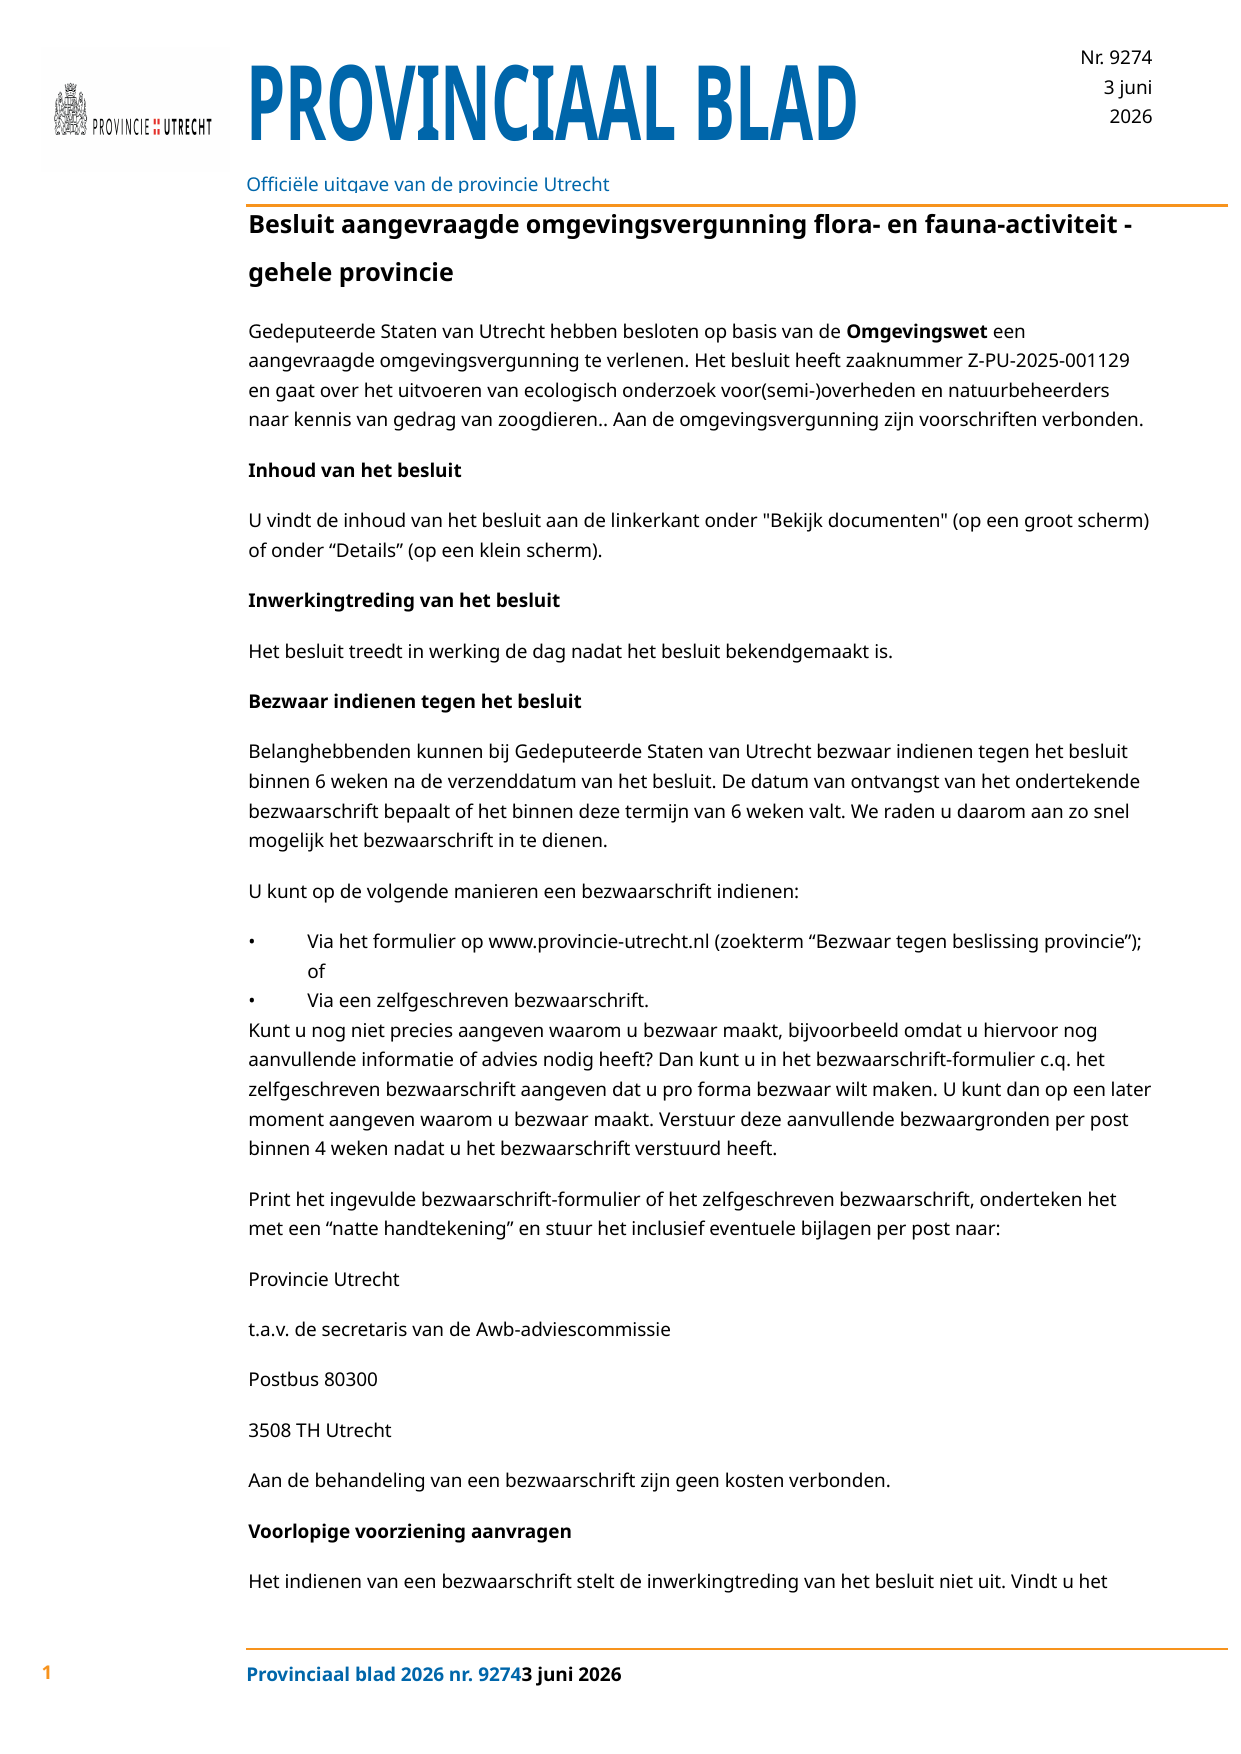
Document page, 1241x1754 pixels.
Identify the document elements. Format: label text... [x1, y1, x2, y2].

text Belanghebbenden kunnen bij Gedeputeerde Staten van Utrecht bezwaar indienen tegen het besluit binnen 6 weken na de verzenddatum van het besluit. De datum van ontvangst van het ondertekende bezwaarschrift bepaalt of het binnen deze termijn van 6 weken valt. We raden u daarom aan zo snel mogelijk het bezwaarschrift in te dienen. [248, 739, 1152, 853]
text U kunt op de volgende manieren een bezwaarschrift indienen: [248, 878, 1152, 904]
text Bezwaar indienen tegen het besluit [248, 688, 1152, 714]
text Print het ingevulde bezwaarschrift-formulier of het zelfgeschreven bezwaarschrift, onderteken het met een “natte handtekening” en stuur het inclusief eventuele bijlagen per post naar: [248, 1186, 1152, 1241]
text U vindt de inhoud van het besluit aan de linkerkant onder "Bekijk documenten" (op een groot scherm) of onder “Details” (op een klein scherm). [248, 507, 1152, 563]
text Gedeputeerde Staten van Utrecht hebben besloten op basis van de Omgevingswet een aangevraagde omgevingsvergunning te verlenen. Het besluit heeft zaaknummer Z-PU-2025-001129 en gaat over het uitvoeren van ecologisch onderzoek voor(semi-)overheden en natuurbeheerders naar kennis van gedrag van zoogdieren.. Aan de omgevingsvergunning zijn voorschriften verbonden. [248, 318, 1152, 432]
list Via het formulier op www.provincie-utrecht.nl (zoekterm “Bezwaar tegen beslissing provincie”); of [248, 928, 1152, 984]
text Het indienen van een bezwaarschrift stelt de inwerkingtreding van het besluit niet uit. Vindt u het [248, 1568, 1152, 1594]
picture [41, 47, 231, 172]
text Postbus 80300 [248, 1367, 1152, 1392]
text Voorlopige voorziening aanvragen [248, 1518, 1152, 1544]
text t.a.v. de secretaris van de Awb-adviescommissie [248, 1316, 1152, 1342]
list Via een zelfgeschreven bezwaarschrift. [248, 987, 1152, 1013]
text Provincie Utrecht [248, 1266, 1152, 1292]
text Inwerkingtreding van het besluit [248, 587, 1152, 613]
text Besluit aangevraagde omgevingsvergunning flora- en fauna-activiteit - gehele provincie [248, 207, 1152, 288]
text Het besluit treedt in werking de dag nadat het besluit bekendgemaakt is. [248, 638, 1152, 664]
text Inhoud van het besluit [248, 457, 1152, 483]
text Kunt u nog niet precies aangeven waarom u bezwaar maakt, bijvoorbeeld omdat u hiervoor nog aanvullende informatie of advies nodig heeft? Dan kunt u in het bezwaarschrift-formulier c.q. het zelfgeschreven bezwaarschrift aangeven dat u pro forma bezwaar wilt maken. U kunt dan op een later moment aangeven waarom u bezwaar maakt. Verstuur deze aanvullende bezwaargronden per post binnen 4 weken nadat u het bezwaarschrift verstuurd heeft. [248, 1017, 1152, 1161]
text Aan de behandeling van een bezwaarschrift zijn geen kosten verbonden. [248, 1467, 1152, 1493]
text 3508 TH Utrecht [248, 1417, 1152, 1443]
